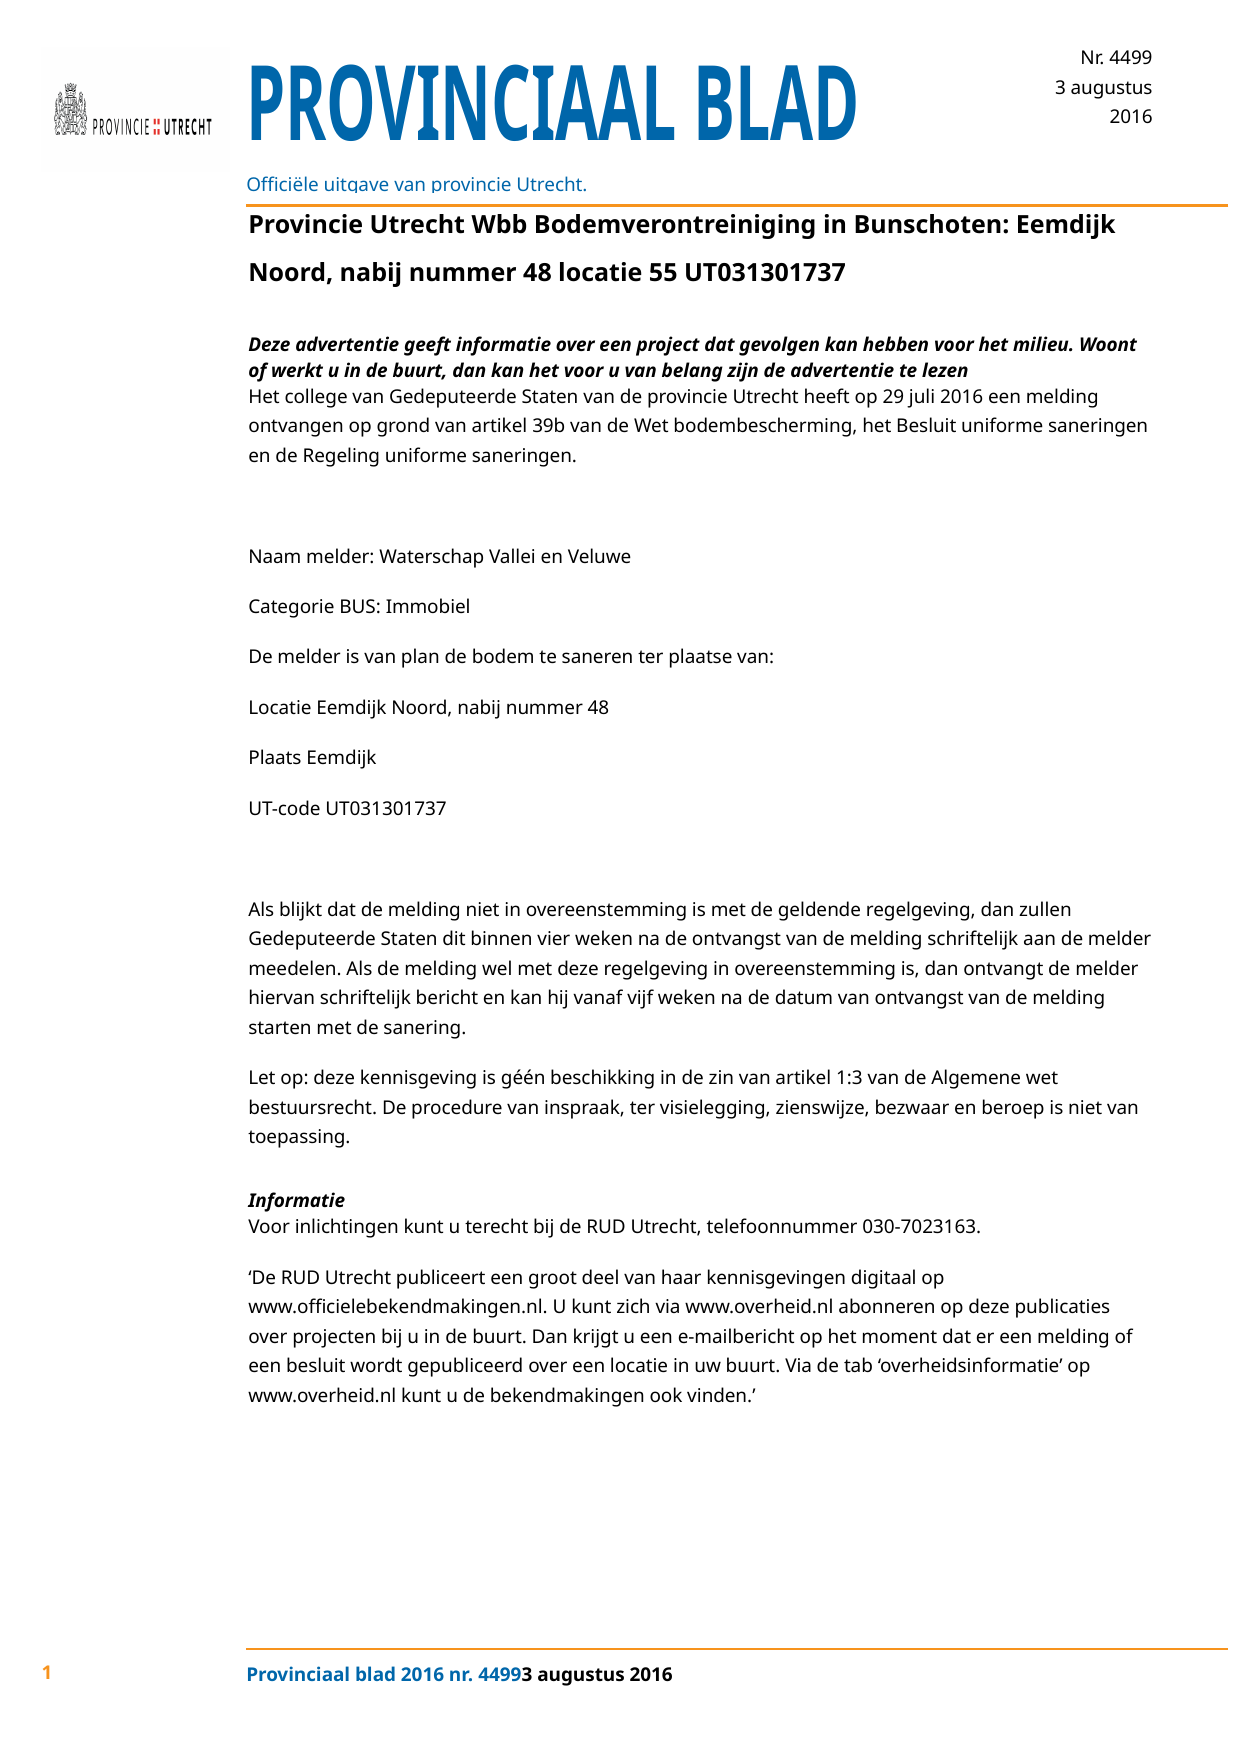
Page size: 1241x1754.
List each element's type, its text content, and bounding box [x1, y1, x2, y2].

text Deze advertentie geeft informatie over een project dat gevolgen kan hebben voor het milieu. Woont of werkt u in de buurt, dan kan het voor u van belang zijn de advertentie te lezen [248, 331, 1152, 383]
text De melder is van plan de bodem te saneren ter plaatse van: [248, 644, 1152, 669]
text Locatie Eemdijk Noord, nabij nummer 48 [248, 694, 1152, 720]
text Voor inlichtingen kunt u terecht bij de RUD Utrecht, telefoonnummer 030-7023163. [248, 1213, 1152, 1239]
text Naam melder: Waterschap Vallei en Veluwe [248, 543, 1152, 569]
text UT-code UT031301737 [248, 795, 1152, 821]
text Plaats Eemdijk [248, 744, 1152, 770]
text Let op: deze kennisgeving is géén beschikking in de zin van artikel 1:3 van de Algemene wet bestuursrecht. De procedure van inspraak, ter visielegging, zienswijze, bezwaar en beroep is niet van toepassing. [248, 1064, 1152, 1149]
text Informatie [248, 1188, 1152, 1213]
text ‘De RUD Utrecht publiceert een groot deel van haar kennisgevingen digitaal op www.officielebekendmakingen.nl. U kunt zich via www.overheid.nl abonneren op deze publicaties over projecten bij u in de buurt. Dan krijgt u een e-mailbericht op het moment dat er een melding of een besluit wordt gepubliceerd over een locatie in uw buurt. Via de tab ‘overheidsinformatie’ op www.overheid.nl kunt u de bekendmakingen ook vinden.’ [248, 1264, 1152, 1408]
picture [41, 47, 231, 172]
text Categorie BUS: Immobiel [248, 593, 1152, 619]
text Het college van Gedeputeerde Staten van de provincie Utrecht heeft op 29 juli 2016 een melding ontvangen op grond van artikel 39b van de Wet bodembescherming, het Besluit uniforme saneringen en de Regeling uniforme saneringen. [248, 383, 1152, 468]
text Als blijkt dat de melding niet in overeenstemming is met de geldende regelgeving, dan zullen Gedeputeerde Staten dit binnen vier weken na de ontvangst van de melding schriftelijk aan de melder meedelen. Als de melding wel met deze regelgeving in overeenstemming is, dan ontvangt de melder hiervan schriftelijk bericht en kan hij vanaf vijf weken na de datum van ontvangst van de melding starten met de sanering. [248, 896, 1152, 1040]
text Provincie Utrecht Wbb Bodemverontreiniging in Bunschoten: Eemdijk Noord, nabij nummer 48 locatie 55 UT031301737 [248, 207, 1152, 288]
